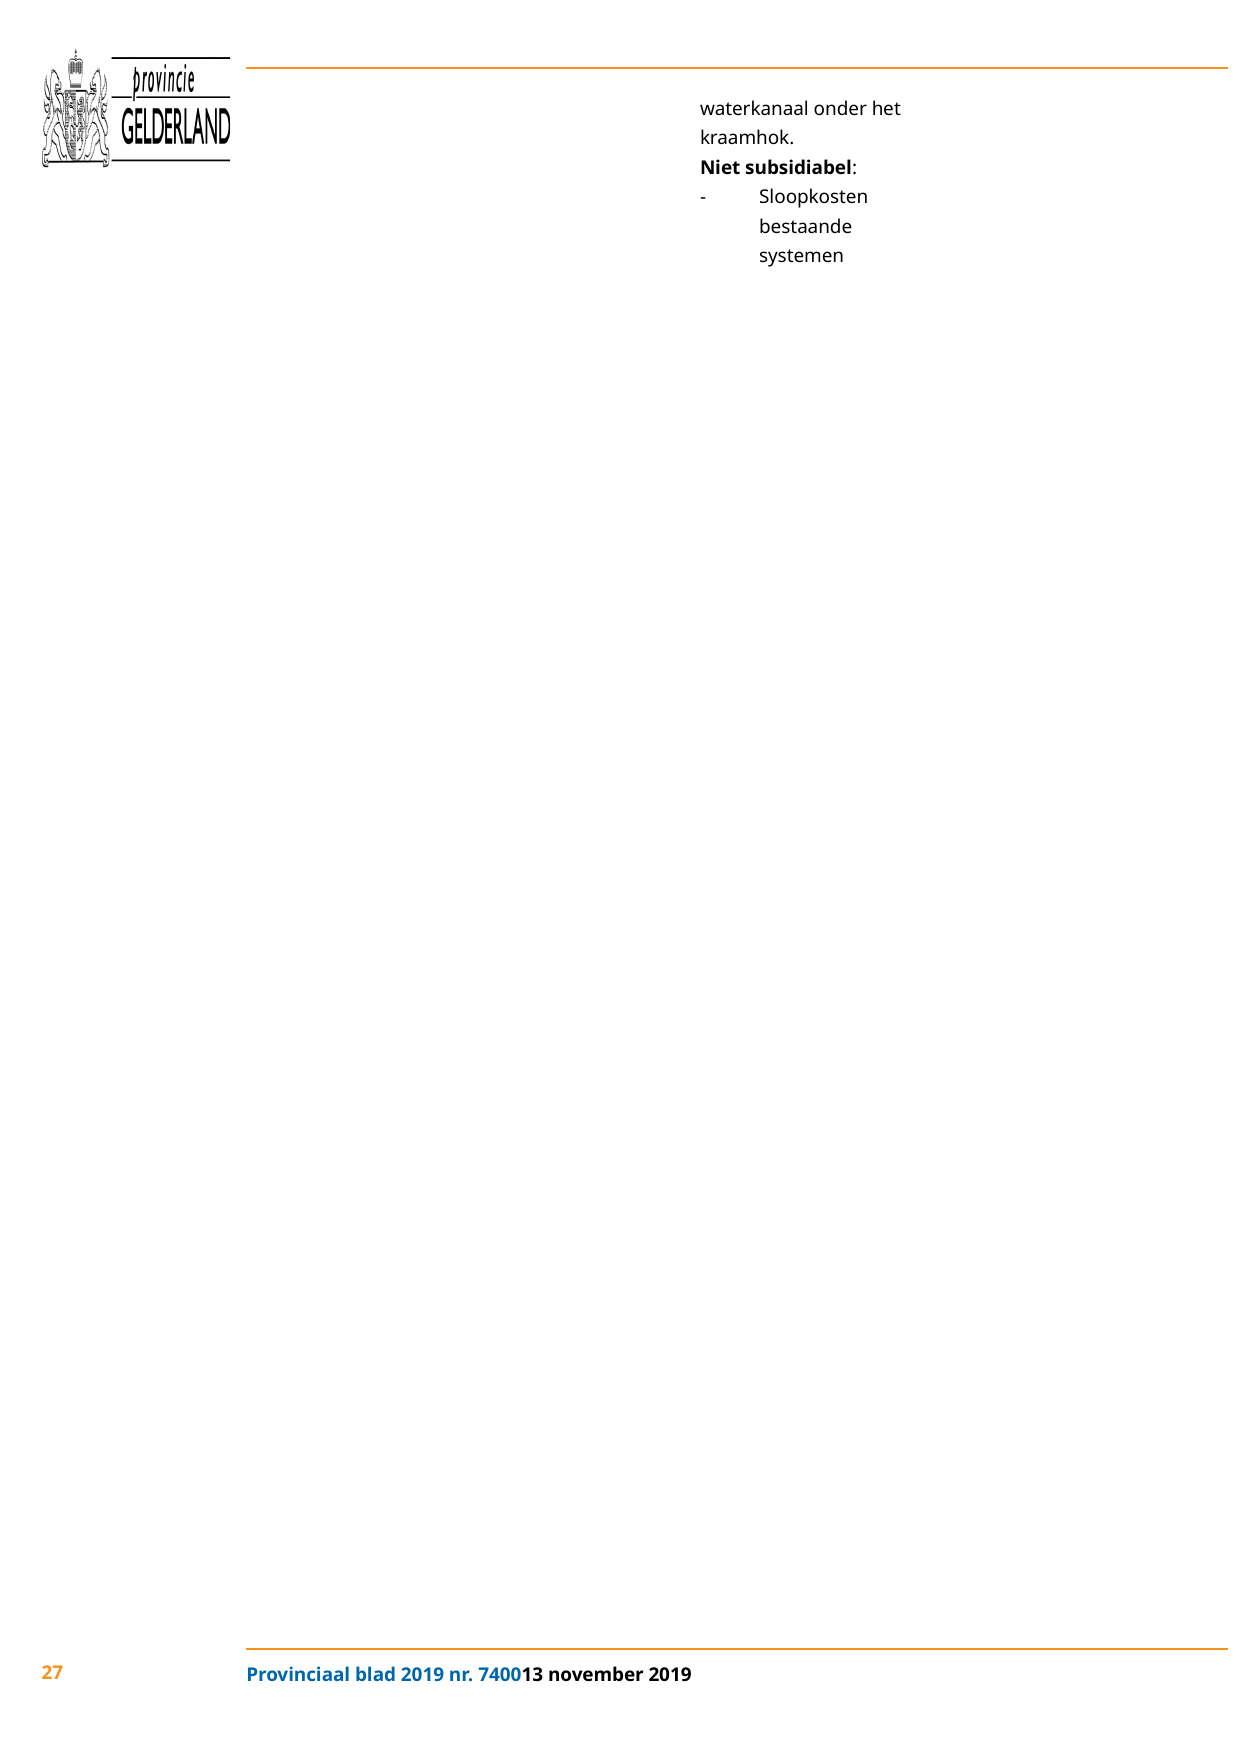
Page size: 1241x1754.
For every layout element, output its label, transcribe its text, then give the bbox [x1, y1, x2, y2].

table_cell waterkanaal onder het kraamhok. Niet subsidiabel: Sloopkosten bestaande systemen [700, 95, 926, 268]
picture [41, 47, 231, 172]
table_cell [248, 95, 474, 268]
table_cell [926, 95, 1152, 268]
table_cell [474, 95, 700, 268]
